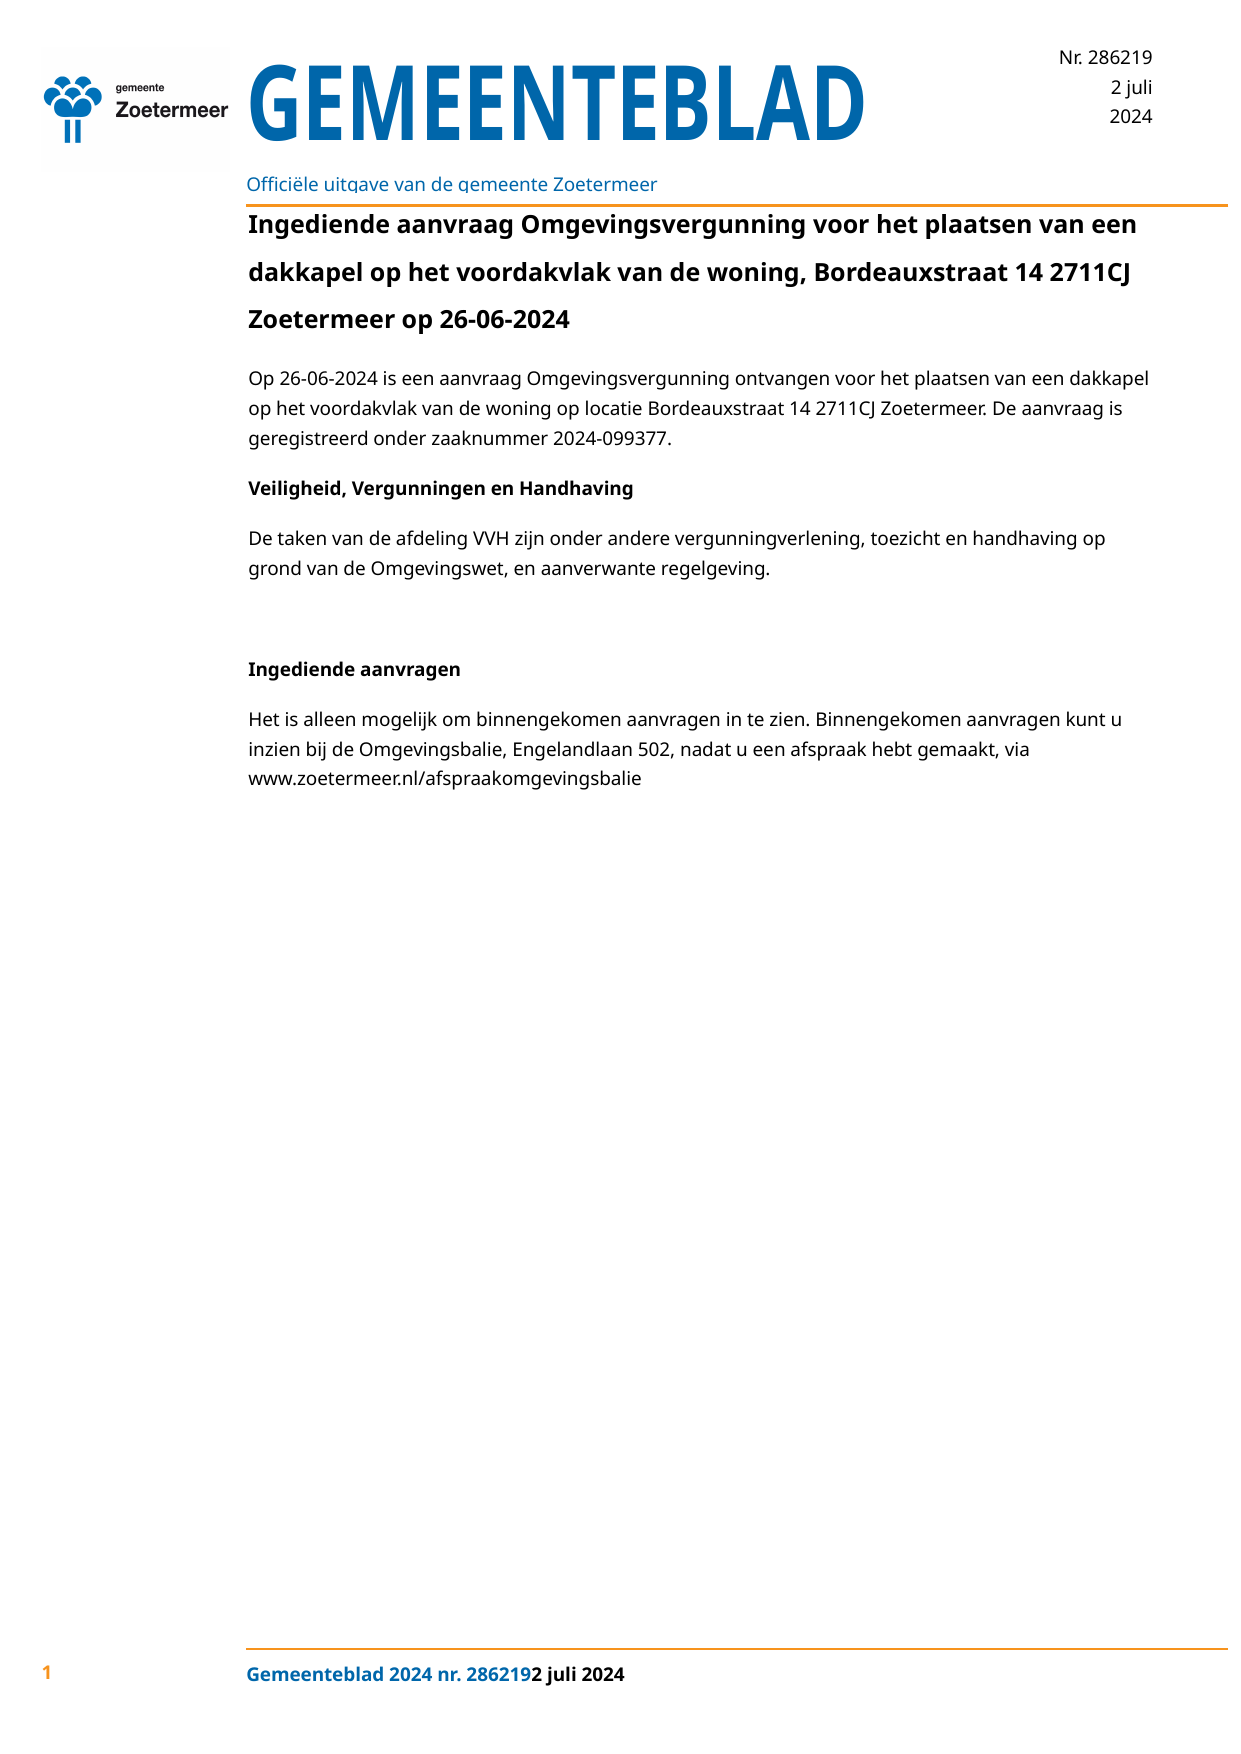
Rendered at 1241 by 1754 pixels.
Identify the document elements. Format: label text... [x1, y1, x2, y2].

text Op 26-06-2024 is een aanvraag Omgevingsvergunning ontvangen voor het plaatsen van een dakkapel op het voordakvlak van de woning op locatie Bordeauxstraat 14 2711CJ Zoetermeer. De aanvraag is geregistreerd onder zaaknummer 2024-099377. [248, 366, 1152, 450]
text Ingediende aanvragen [248, 656, 1152, 682]
picture [41, 47, 231, 172]
text Het is alleen mogelijk om binnengekomen aanvragen in te zien. Binnengekomen aanvragen kunt u inzien bij de Omgevingsbalie, Engelandlaan 502, nadat u een afspraak hebt gemaakt, via www.zoetermeer.nl/afspraakomgevingsbalie [248, 706, 1152, 791]
text Ingediende aanvraag Omgevingsvergunning voor het plaatsen van een dakkapel op het voordakvlak van de woning, Bordeauxstraat 14 2711CJ Zoetermeer op 26-06-2024 [248, 207, 1152, 336]
text Veiligheid, Vergunningen en Handhaving [248, 475, 1152, 501]
text De taken van de afdeling VVH zijn onder andere vergunningverlening, toezicht en handhaving op grond van de Omgevingswet, en aanverwante regelgeving. [248, 526, 1152, 581]
